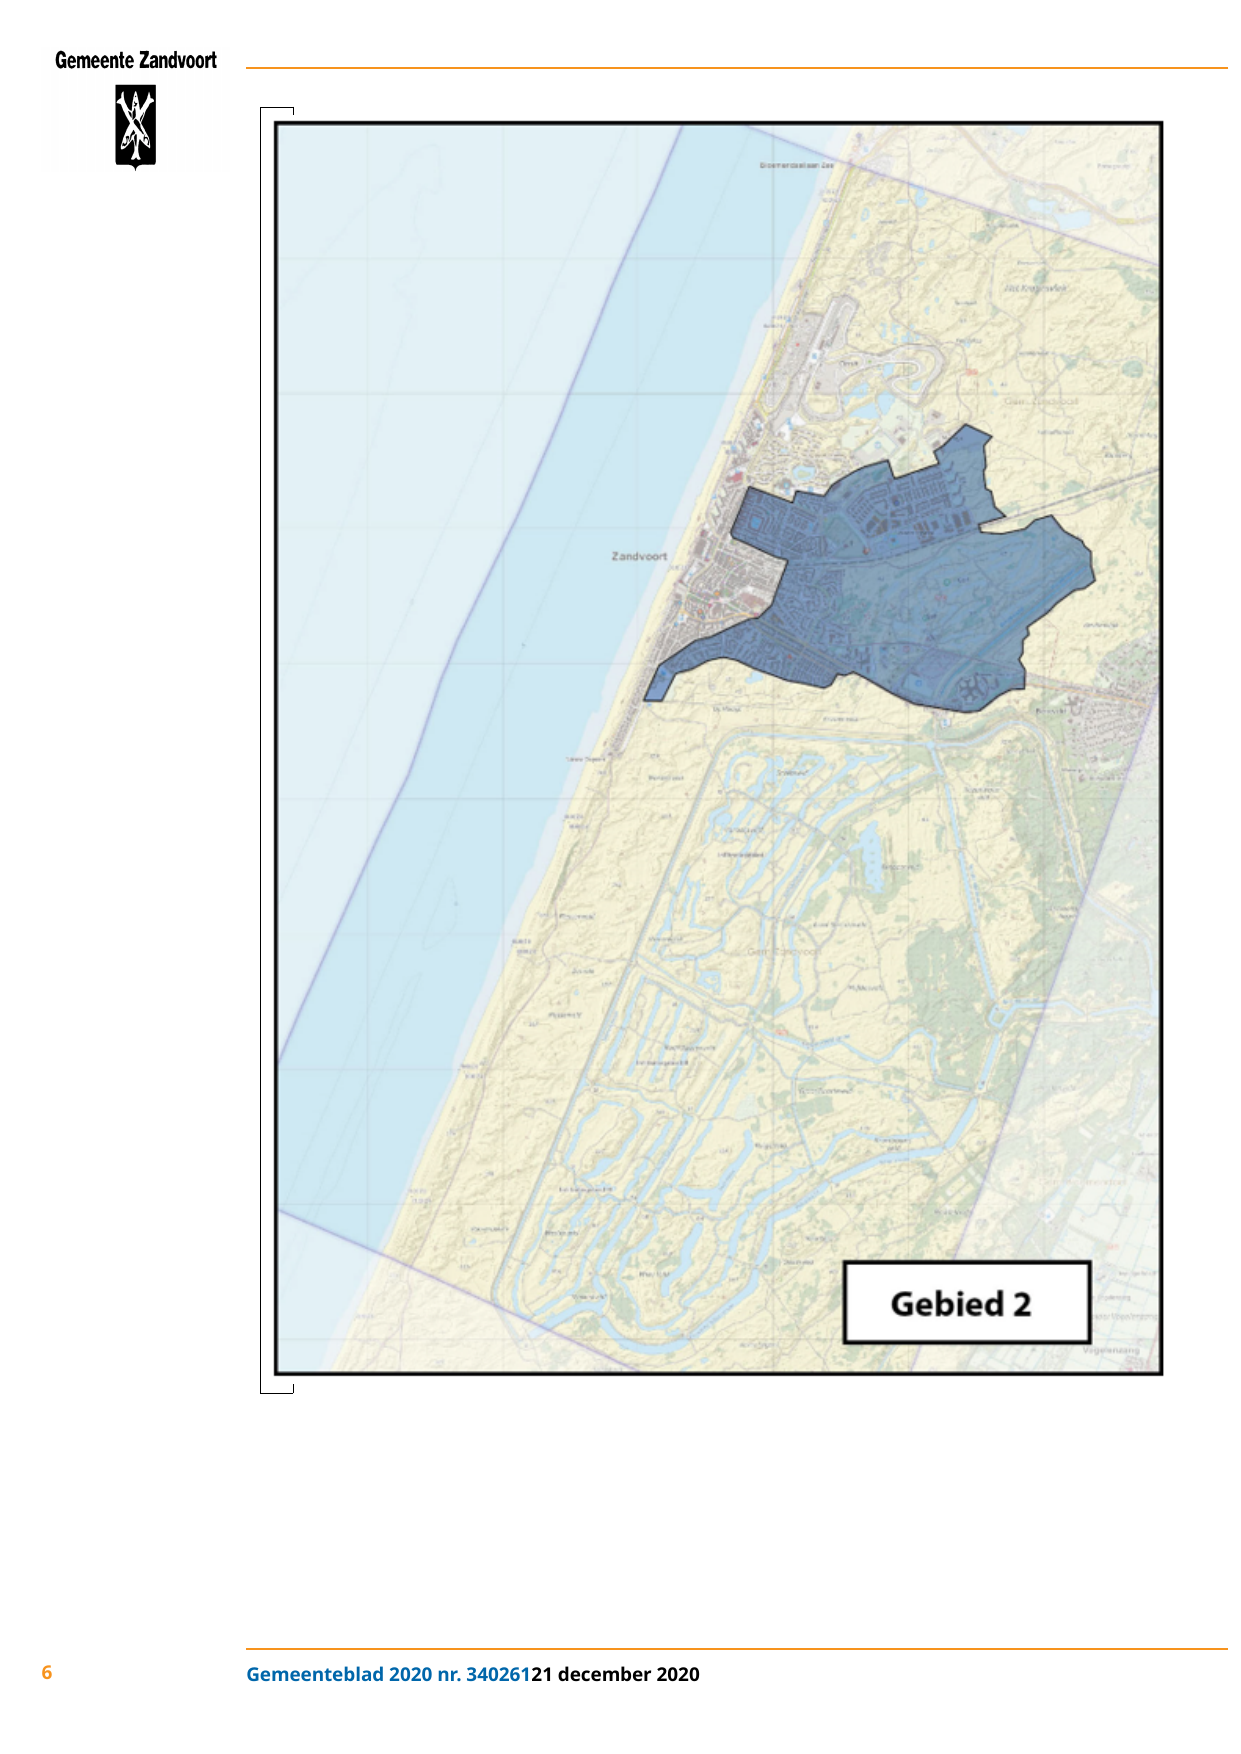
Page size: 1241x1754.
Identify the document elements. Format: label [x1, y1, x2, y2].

picture [41, 47, 231, 172]
picture [268, 115, 1173, 1384]
